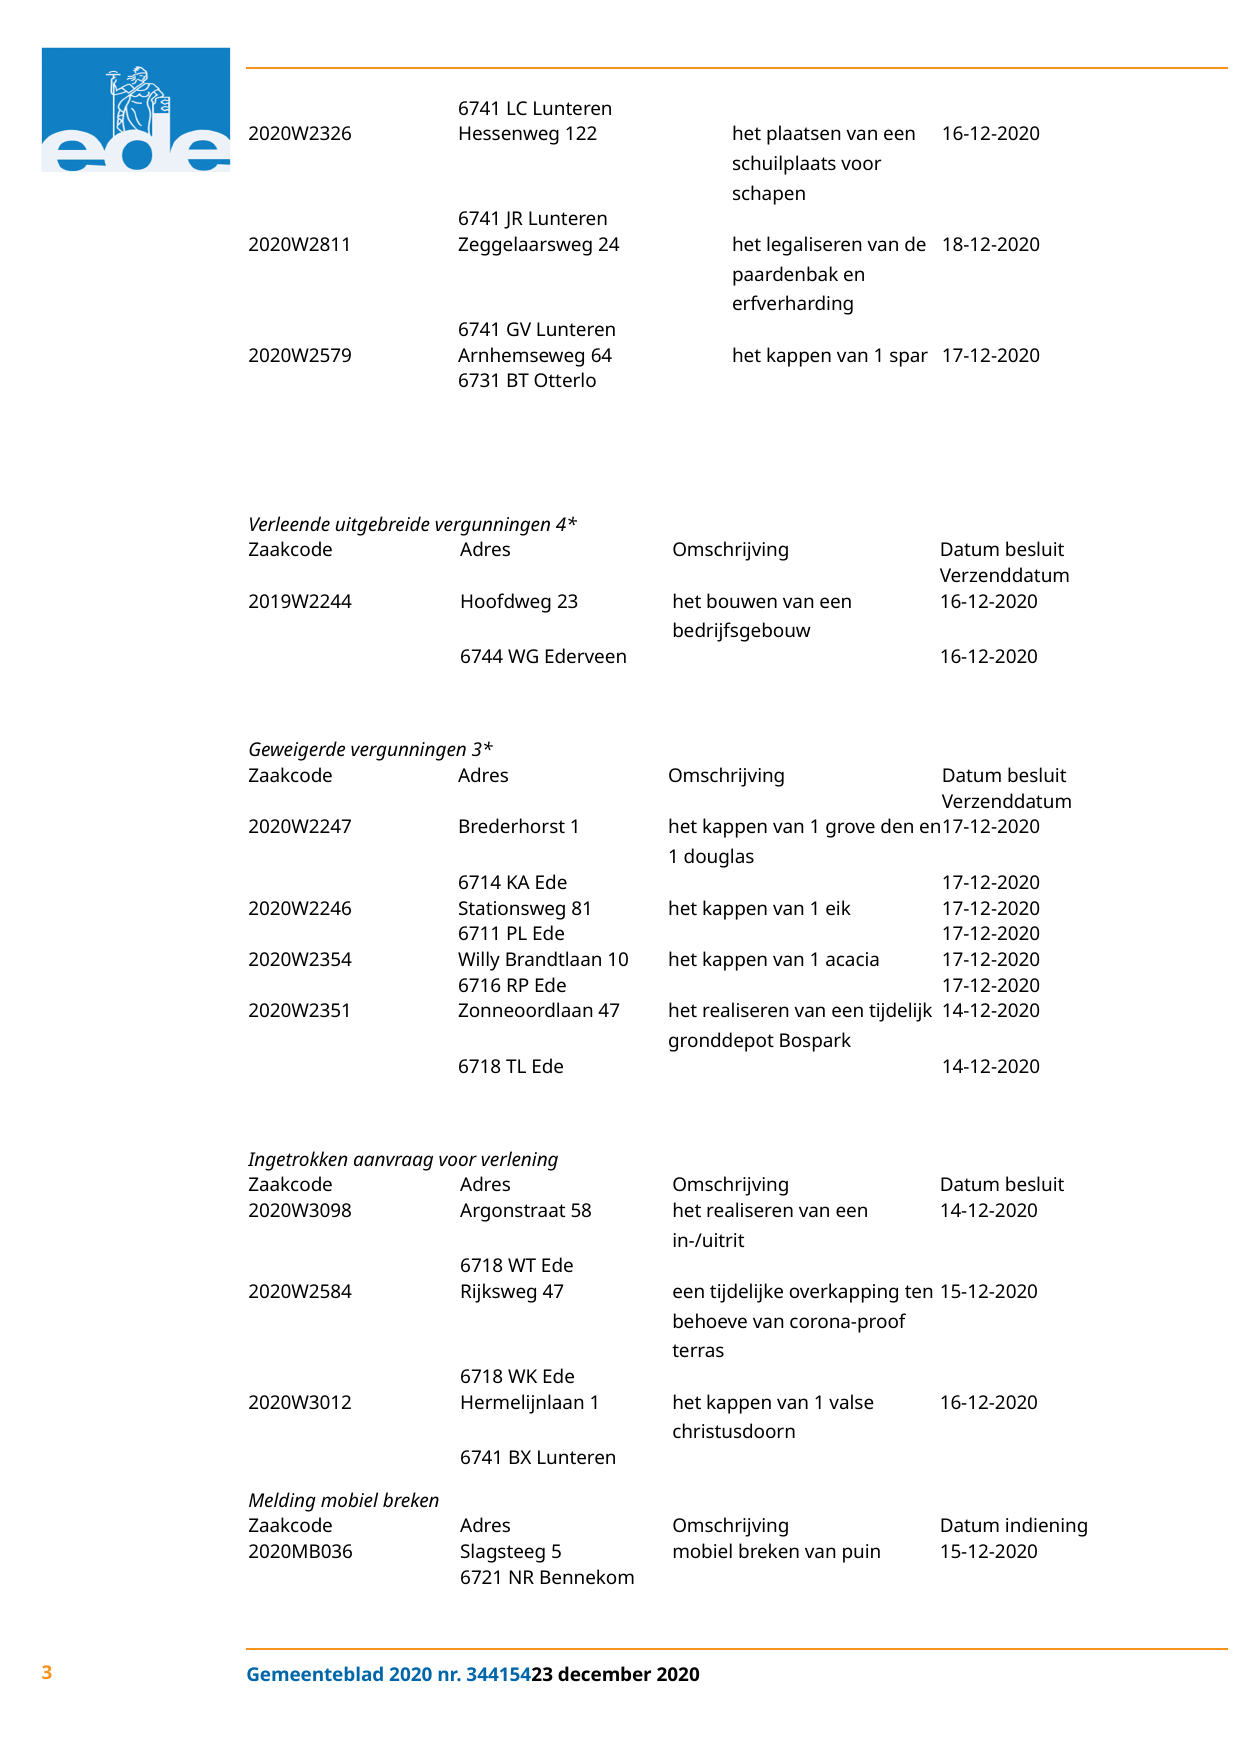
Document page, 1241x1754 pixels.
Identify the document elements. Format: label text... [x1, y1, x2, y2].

picture [41, 47, 231, 172]
table_cell 17-12-2020 [942, 895, 1152, 920]
table_cell [942, 368, 1152, 393]
table_cell [668, 920, 942, 946]
table_cell [940, 1564, 1152, 1590]
table_cell 16-12-2020 [942, 121, 1152, 205]
table_cell [248, 1363, 460, 1389]
text Melding mobiel breken [248, 1487, 1152, 1513]
table_cell [460, 563, 672, 588]
table_header Zaakcode [248, 537, 460, 562]
table_cell [248, 1444, 460, 1470]
table_cell 2019W2244 [248, 588, 460, 643]
table_cell [942, 316, 1152, 342]
table_cell het kappen van 1 valse christusdoorn [672, 1389, 939, 1444]
table_cell 2020W2811 [248, 231, 458, 316]
table_cell 17-12-2020 [942, 972, 1152, 998]
table_cell [672, 563, 939, 588]
table_cell [248, 869, 458, 895]
table_cell Zonneoordlaan 47 [458, 998, 668, 1053]
table_cell [248, 1564, 460, 1590]
table_cell 17-12-2020 [942, 814, 1152, 869]
table_cell [672, 1564, 939, 1590]
table_cell 2020W2246 [248, 895, 458, 920]
table_cell een tijdelijke overkapping ten behoeve van corona-proof terras [672, 1279, 939, 1363]
table_cell 6721 NR Bennekom [460, 1564, 672, 1590]
table_cell het bouwen van een bedrijfsgebouw [672, 588, 939, 643]
table_cell [248, 788, 458, 814]
table_cell het legaliseren van de paardenbak en erfverharding [732, 231, 942, 316]
table_cell [248, 316, 458, 342]
table_header Adres [460, 1172, 672, 1197]
table_cell Arnhemseweg 64 [458, 342, 732, 367]
table_header Omschrijving [668, 762, 942, 788]
table_header Omschrijving [672, 537, 939, 562]
table_cell het kappen van 1 eik [668, 895, 942, 920]
table_cell [248, 920, 458, 946]
table_header Adres [460, 537, 672, 562]
table_cell 15-12-2020 [940, 1279, 1152, 1363]
table_cell 14-12-2020 [940, 1198, 1152, 1253]
table_cell [672, 1444, 939, 1470]
table_cell [668, 788, 942, 814]
table_cell [732, 368, 942, 393]
table_cell [248, 644, 460, 669]
table_cell 2020W2326 [248, 121, 458, 205]
table_header Datum besluit [942, 762, 1152, 788]
table_cell 6741 LC Lunteren [458, 95, 732, 121]
table_cell 2020W3098 [248, 1198, 460, 1253]
table_cell Verzenddatum [942, 788, 1152, 814]
table_cell 15-12-2020 [940, 1539, 1152, 1564]
table_cell [672, 644, 939, 669]
table_cell het kappen van 1 spar [732, 342, 942, 367]
table_cell 16-12-2020 [940, 1389, 1152, 1444]
table_cell [248, 563, 460, 588]
table_header Zaakcode [248, 1172, 460, 1197]
table_cell [732, 205, 942, 231]
table_cell Verzenddatum [940, 563, 1152, 588]
table_cell Willy Brandtlaan 10 [458, 946, 668, 972]
table_cell [732, 95, 942, 121]
table_cell [940, 1363, 1152, 1389]
text Geweigerde vergunningen 3* [248, 736, 1152, 762]
table_cell [248, 1253, 460, 1278]
table_cell 14-12-2020 [942, 998, 1152, 1053]
table_cell het kappen van 1 grove den en 1 douglas [668, 814, 942, 869]
table_cell mobiel breken van puin [672, 1539, 939, 1564]
table_cell [668, 1053, 942, 1079]
table_cell 6711 PL Ede [458, 920, 668, 946]
table_cell 6714 KA Ede [458, 869, 668, 895]
text Ingetrokken aanvraag voor verlening [248, 1146, 1152, 1172]
table_cell Brederhorst 1 [458, 814, 668, 869]
table_cell 6716 RP Ede [458, 972, 668, 998]
table_cell 16-12-2020 [940, 588, 1152, 643]
table_cell [942, 205, 1152, 231]
table_header Omschrijving [672, 1513, 939, 1538]
table_cell [668, 869, 942, 895]
table_header Adres [460, 1513, 672, 1538]
table_cell 17-12-2020 [942, 869, 1152, 895]
table_cell [458, 788, 668, 814]
table_cell 6718 TL Ede [458, 1053, 668, 1079]
table_header Adres [458, 762, 668, 788]
table_cell 2020W2354 [248, 946, 458, 972]
table_cell Hessenweg 122 [458, 121, 732, 205]
table_cell [940, 1253, 1152, 1278]
table_header Datum besluit [940, 537, 1152, 562]
table_cell 6718 WT Ede [460, 1253, 672, 1278]
table_cell 2020W2247 [248, 814, 458, 869]
table_cell het plaatsen van een schuilplaats voor schapen [732, 121, 942, 205]
table_cell [248, 205, 458, 231]
table_cell het realiseren van een in-/uitrit [672, 1198, 939, 1253]
text Verleende uitgebreide vergunningen 4* [248, 511, 1152, 537]
table_cell het kappen van 1 acacia [668, 946, 942, 972]
table_header Datum indiening [940, 1513, 1152, 1538]
table_cell [248, 1053, 458, 1079]
table_cell 16-12-2020 [940, 644, 1152, 669]
table_cell 17-12-2020 [942, 946, 1152, 972]
table_header Zaakcode [248, 1513, 460, 1538]
table_cell Slagsteeg 5 [460, 1539, 672, 1564]
table_header Omschrijving [672, 1172, 939, 1197]
table_cell [248, 972, 458, 998]
table_cell 2020W2584 [248, 1279, 460, 1363]
table_cell Rijksweg 47 [460, 1279, 672, 1363]
table_cell [940, 1444, 1152, 1470]
table_cell 18-12-2020 [942, 231, 1152, 316]
table_cell Hermelijnlaan 1 [460, 1389, 672, 1444]
table_cell 6741 JR Lunteren [458, 205, 732, 231]
table_cell [668, 972, 942, 998]
table_cell 17-12-2020 [942, 920, 1152, 946]
table_header Zaakcode [248, 762, 458, 788]
table_cell het realiseren van een tijdelijk gronddepot Bospark [668, 998, 942, 1053]
table_cell [942, 95, 1152, 121]
table_cell Zeggelaarsweg 24 [458, 231, 732, 316]
table_cell Hoofdweg 23 [460, 588, 672, 643]
table_cell [732, 316, 942, 342]
table_cell 6718 WK Ede [460, 1363, 672, 1389]
table_cell 6741 GV Lunteren [458, 316, 732, 342]
table_cell [248, 368, 458, 393]
table_cell 6731 BT Otterlo [458, 368, 732, 393]
table_header Datum besluit [940, 1172, 1152, 1197]
table_cell 2020MB036 [248, 1539, 460, 1564]
table_cell 6744 WG Ederveen [460, 644, 672, 669]
table_cell [248, 95, 458, 121]
table_cell [672, 1363, 939, 1389]
table_cell Argonstraat 58 [460, 1198, 672, 1253]
table_cell 17-12-2020 [942, 342, 1152, 367]
table_cell 14-12-2020 [942, 1053, 1152, 1079]
table_cell [672, 1253, 939, 1278]
table_cell 2020W3012 [248, 1389, 460, 1444]
table_cell 2020W2351 [248, 998, 458, 1053]
table_cell 2020W2579 [248, 342, 458, 367]
table_cell 6741 BX Lunteren [460, 1444, 672, 1470]
table_cell Stationsweg 81 [458, 895, 668, 920]
